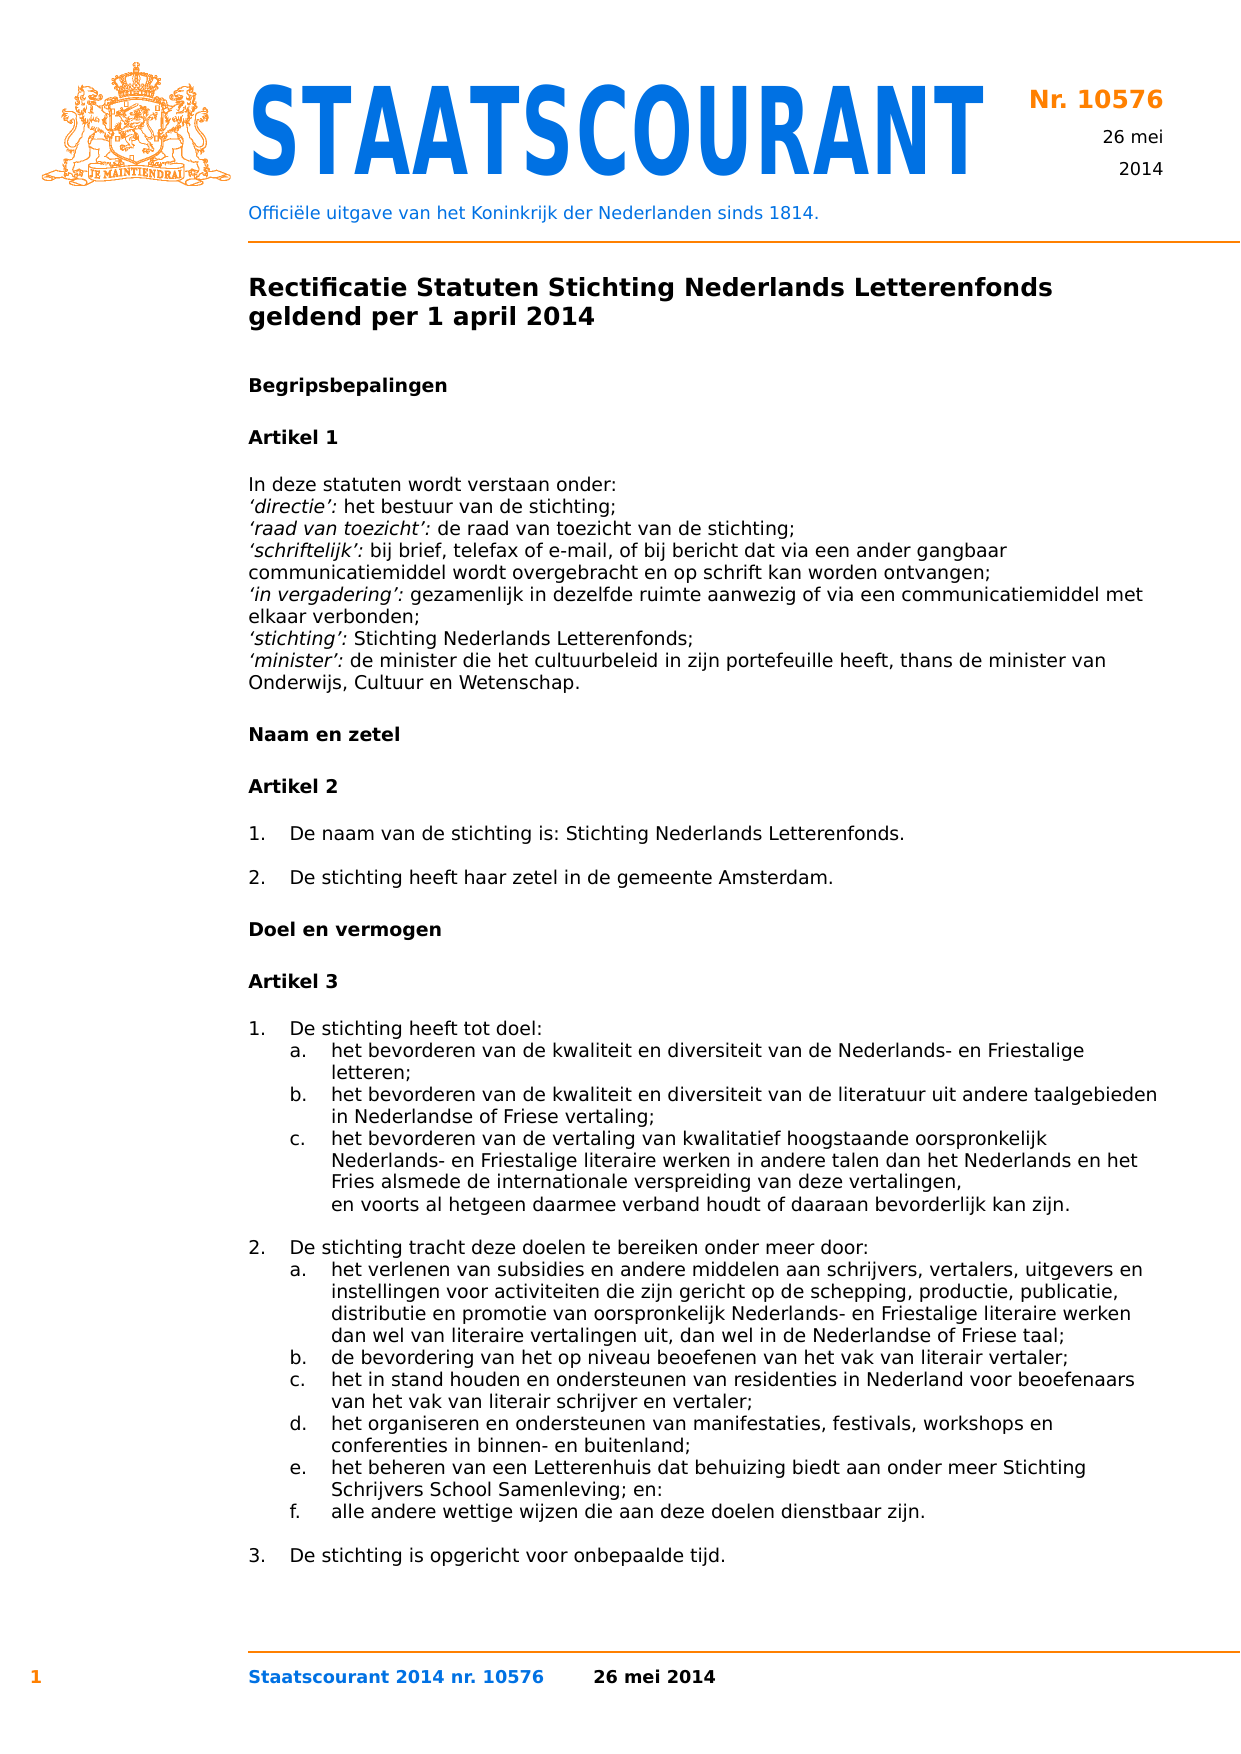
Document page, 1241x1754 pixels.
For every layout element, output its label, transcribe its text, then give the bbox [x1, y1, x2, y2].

text c. het bevorderen van de vertaling van kwalitatief hoogstaande oorspronkelijk Nederlands- en Friestalige literaire werken in andere talen dan het Nederlands en het Fries alsmede de internationale verspreiding van deze vertalingen, [289, 1127, 1163, 1193]
text d. het organiseren en ondersteunen van manifestaties, festivals, workshops en conferenties in binnen- en buitenland; [289, 1413, 1163, 1457]
text ‘schriftelijk’: bij brief, telefax of e-mail, of bij bericht dat via een ander gangbaar communicatiemiddel wordt overgebracht en op schrift kan worden ontvangen; [248, 540, 1163, 584]
subtitle Rectificatie Statuten Stichting Nederlands Letterenfonds geldend per 1 april 2014 [248, 273, 1163, 331]
table_cell Officiële uitgave van het Koninkrijk der Nederlanden sinds 1814. [248, 203, 1240, 241]
text In deze statuten wordt verstaan onder: [248, 474, 1163, 496]
text f. alle andere wettige wijzen die aan deze doelen dienstbaar zijn. [289, 1501, 1163, 1523]
text c. het in stand houden en ondersteunen van residenties in Nederland voor beoefenaars van het vak van literair schrijver en vertaler; [289, 1369, 1163, 1413]
text 3. De stichting is opgericht voor onbepaalde tijd. [248, 1545, 1163, 1567]
subtitle Artikel 3 [248, 971, 1163, 993]
text ‘minister’: de minister die het cultuurbeleid in zijn portefeuille heeft, thans de minister van Onderwijs, Cultuur en Wetenschap. [248, 650, 1163, 694]
text ‘directie’: het bestuur van de stichting; [248, 496, 1163, 518]
subtitle Naam en zetel [248, 724, 1163, 746]
text b. het bevorderen van de kwaliteit en diversiteit van de literatuur uit andere taalgebieden in Nederlandse of Friese vertaling; [289, 1083, 1163, 1127]
table_cell 2014 [998, 153, 1240, 203]
text 2. De stichting heeft haar zetel in de gemeente Amsterdam. [248, 867, 1163, 889]
subtitle Artikel 2 [248, 776, 1163, 798]
text 1. De naam van de stichting is: Stichting Nederlands Letterenfonds. [248, 823, 1163, 845]
text a. het verlenen van subsidies en andere middelen aan schrijvers, vertalers, uitgevers en instellingen voor activiteiten die zijn gericht op de schepping, productie, publicatie, distributie en promotie van oorspronkelijk Nederlands- en Friestalige literaire werken dan wel van literaire vertalingen uit, dan wel in de Nederlandse of Friese taal; [289, 1259, 1163, 1347]
text 2. De stichting tracht deze doelen te bereiken onder meer door: [248, 1237, 1163, 1259]
subtitle Doel en vermogen [248, 919, 1163, 941]
text a. het bevorderen van de kwaliteit en diversiteit van de Nederlands- en Friestalige letteren; [289, 1039, 1163, 1083]
table_cell 26 mei [998, 121, 1240, 153]
text ‘in vergadering’: gezamenlijk in dezelfde ruimte aanwezig of via een communicatiemiddel met elkaar verbonden; [248, 584, 1163, 628]
text e. het beheren van een Letterenhuis dat behuizing biedt aan onder meer Stichting Schrijvers School Samenleving; en: [289, 1457, 1163, 1501]
table_header Nr. 10576 [998, 62, 1240, 121]
text b. de bevordering van het op niveau beoefenen van het vak van literair vertaler; [289, 1347, 1163, 1369]
text ‘raad van toezicht’: de raad van toezicht van de stichting; [248, 518, 1163, 540]
text ‘stichting’: Stichting Nederlands Letterenfonds; [248, 628, 1163, 650]
subtitle Begripsbepalingen [248, 375, 1163, 397]
table_header STAATSCOURANT [248, 62, 998, 203]
picture [41, 62, 231, 186]
table_header [25, 62, 248, 241]
subtitle Artikel 1 [248, 427, 1163, 449]
text 1. De stichting heeft tot doel: [248, 1018, 1163, 1039]
text en voorts al hetgeen daarmee verband houdt of daaraan bevorderlijk kan zijn. [331, 1193, 1163, 1215]
